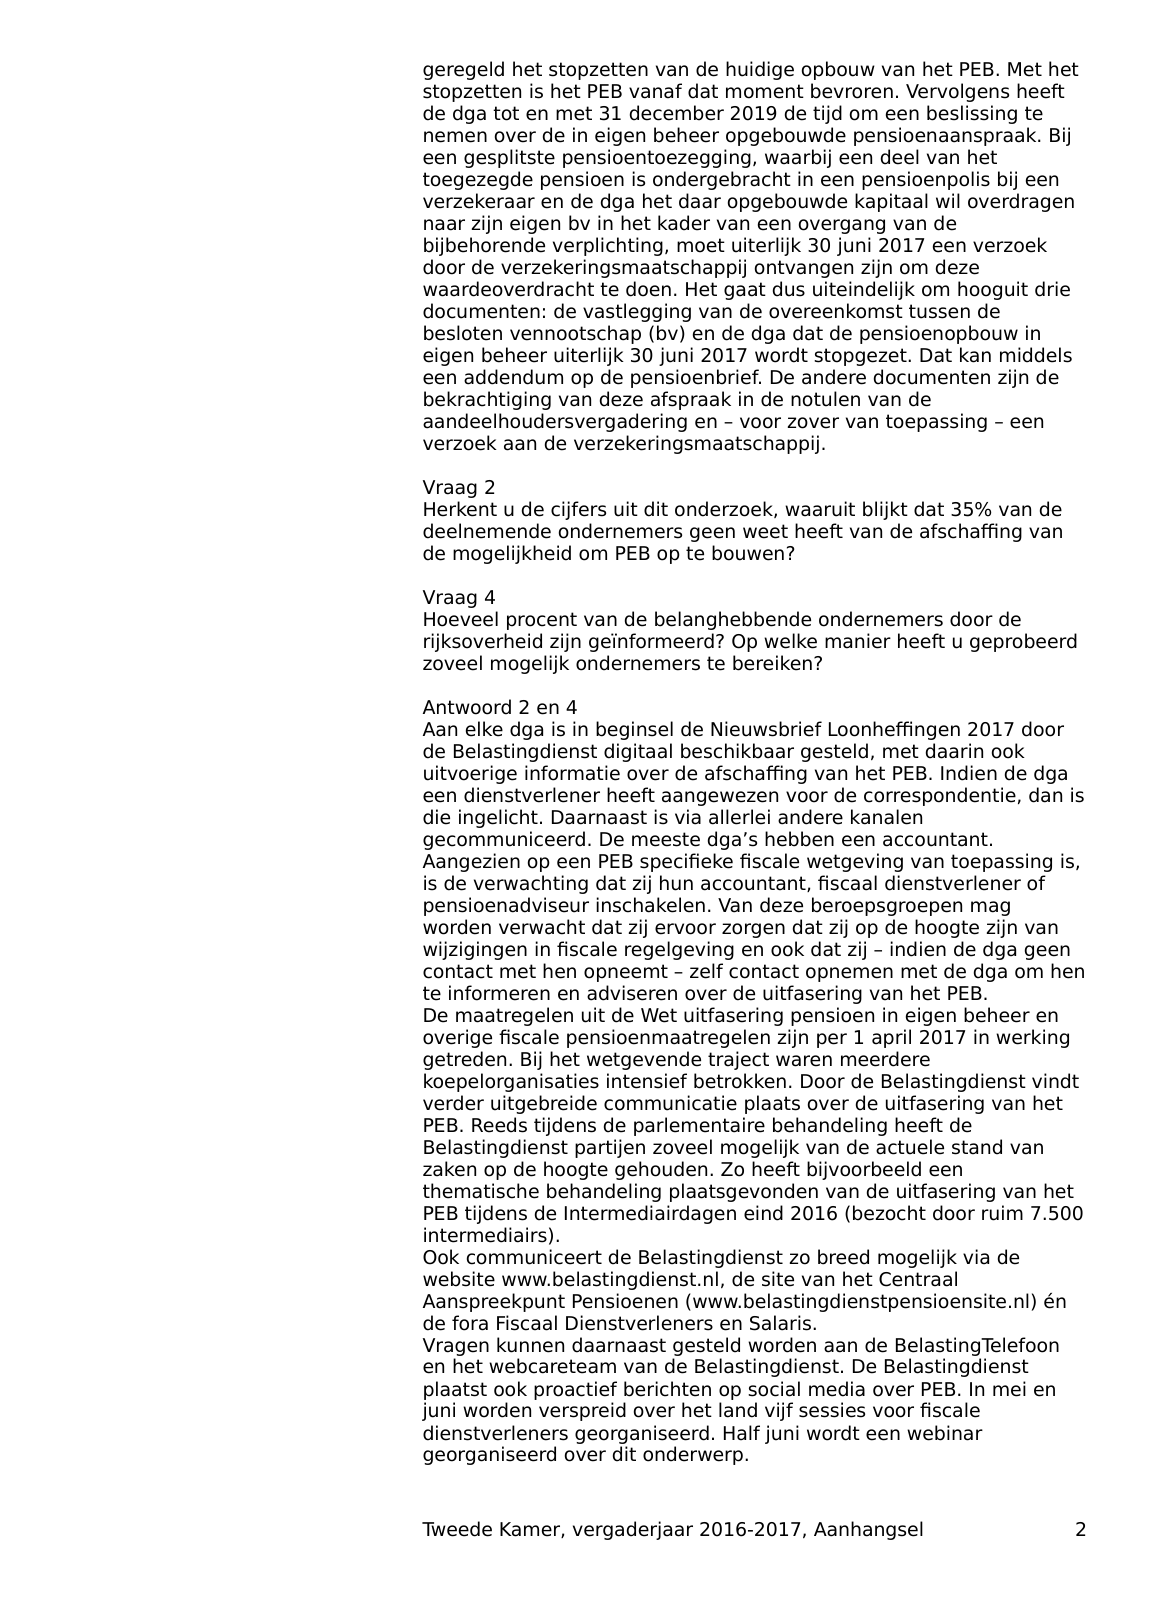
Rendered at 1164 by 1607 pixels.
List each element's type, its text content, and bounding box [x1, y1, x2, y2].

text Ook communiceert de Belastingdienst zo breed mogelijk via de website www.belastingdienst.nl, de site van het Centraal Aanspreekpunt Pensioenen (www.belastingdienstpensioensite.nl) én de fora Fiscaal Dienstverleners en Salaris. [422, 1247, 1087, 1334]
text Herkent u de cijfers uit dit onderzoek, waaruit blijkt dat 35% van de deelnemende ondernemers geen weet heeft van de afschaffing van de mogelijkheid om PEB op te bouwen? [422, 499, 1087, 565]
text Vraag 2 [422, 477, 1087, 499]
text De maatregelen uit de Wet uitfasering pensioen in eigen beheer en overige fiscale pensioenmaatregelen zijn per 1 april 2017 in werking getreden. Bij het wetgevende traject waren meerdere koepelorganisaties intensief betrokken. Door de Belastingdienst vindt verder uitgebreide communicatie plaats over de uitfasering van het PEB. Reeds tijdens de parlementaire behandeling heeft de Belastingdienst partijen zoveel mogelijk van de actuele stand van zaken op de hoogte gehouden. Zo heeft bijvoorbeeld een thematische behandeling plaatsgevonden van de uitfasering van het PEB tijdens de Intermediairdagen eind 2016 (bezocht door ruim 7.500 intermediairs). [422, 1005, 1087, 1247]
text geregeld het stopzetten van de huidige opbouw van het PEB. Met het stopzetten is het PEB vanaf dat moment bevroren. Vervolgens heeft de dga tot en met 31 december 2019 de tijd om een beslissing te nemen over de in eigen beheer opgebouwde pensioenaanspraak. Bij een gesplitste pensioentoezegging, waarbij een deel van het toegezegde pensioen is ondergebracht in een pensioenpolis bij een verzekeraar en de dga het daar opgebouwde kapitaal wil overdragen naar zijn eigen bv in het kader van een overgang van de bijbehorende verplichting, moet uiterlijk 30 juni 2017 een verzoek door de verzekeringsmaatschappij ontvangen zijn om deze waardeoverdracht te doen. Het gaat dus uiteindelijk om hooguit drie documenten: de vastlegging van de overeenkomst tussen de besloten vennootschap (bv) en de dga dat de pensioenopbouw in eigen beheer uiterlijk 30 juni 2017 wordt stopgezet. Dat kan middels een addendum op de pensioenbrief. De andere documenten zijn de bekrachtiging van deze afspraak in de notulen van de aandeelhoudersvergadering en – voor zover van toepassing – een verzoek aan de verzekeringsmaatschappij. [422, 59, 1087, 455]
text Aan elke dga is in beginsel de Nieuwsbrief Loonheffingen 2017 door de Belastingdienst digitaal beschikbaar gesteld, met daarin ook uitvoerige informatie over de afschaffing van het PEB. Indien de dga een dienstverlener heeft aangewezen voor de correspondentie, dan is die ingelicht. Daarnaast is via allerlei andere kanalen gecommuniceerd. De meeste dga’s hebben een accountant. Aangezien op een PEB specifieke fiscale wetgeving van toepassing is, is de verwachting dat zij hun accountant, fiscaal dienstverlener of pensioenadviseur inschakelen. Van deze beroepsgroepen mag worden verwacht dat zij ervoor zorgen dat zij op de hoogte zijn van wijzigingen in fiscale regelgeving en ook dat zij – indien de dga geen contact met hen opneemt – zelf contact opnemen met de dga om hen te informeren en adviseren over de uitfasering van het PEB. [422, 719, 1087, 1005]
text Vraag 4 [422, 587, 1087, 609]
text Hoeveel procent van de belanghebbende ondernemers door de rijksoverheid zijn geïnformeerd? Op welke manier heeft u geprobeerd zoveel mogelijk ondernemers te bereiken? [422, 609, 1087, 675]
text Antwoord 2 en 4 [422, 697, 1087, 719]
text Vragen kunnen daarnaast gesteld worden aan de BelastingTelefoon en het webcareteam van de Belastingdienst. De Belastingdienst plaatst ook proactief berichten op social media over PEB. In mei en juni worden verspreid over het land vijf sessies voor fiscale dienstverleners georganiseerd. Half juni wordt een webinar georganiseerd over dit onderwerp. [422, 1334, 1087, 1466]
